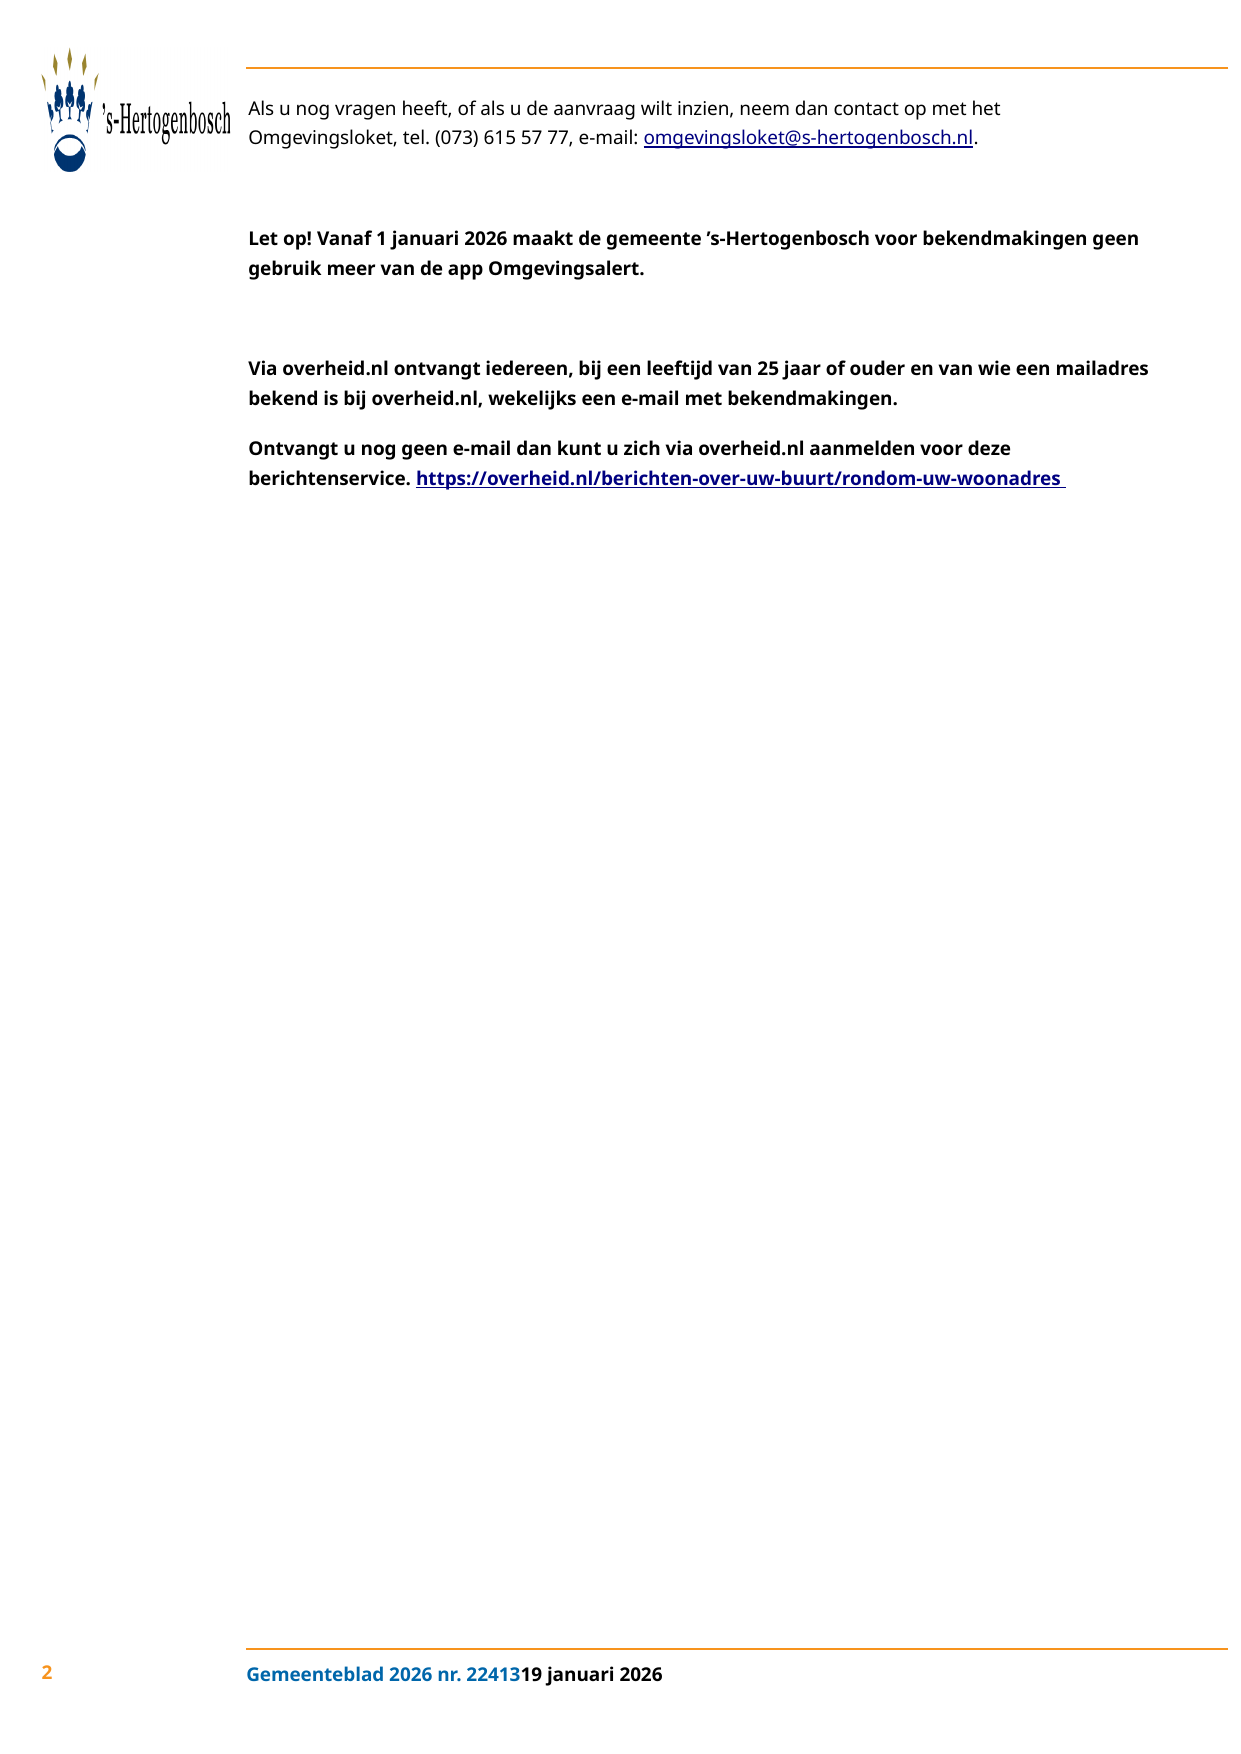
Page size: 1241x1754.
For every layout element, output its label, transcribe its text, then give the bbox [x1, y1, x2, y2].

text Als u nog vragen heeft, of als u de aanvraag wilt inzien, neem dan contact op met het Omgevingsloket, tel. (073) 615 57 77, e-mail: omgevingsloket@s-hertogenbosch.nl. [248, 95, 1152, 150]
text Ontvangt u nog geen e-mail dan kunt u zich via overheid.nl aanmelden voor deze berichtenservice. https://overheid.nl/berichten-over-uw-buurt/rondom-uw-woonadres [248, 436, 1152, 491]
text Via overheid.nl ontvangt iedereen, bij een leeftijd van 25 jaar of ouder en van wie een mailadres bekend is bij overheid.nl, wekelijks een e-mail met bekendmakingen. [248, 356, 1152, 411]
text Let op! Vanaf 1 januari 2026 maakt de gemeente ’s-Hertogenbosch voor bekendmakingen geen gebruik meer van de app Omgevingsalert. [248, 225, 1152, 281]
picture [41, 47, 231, 172]
